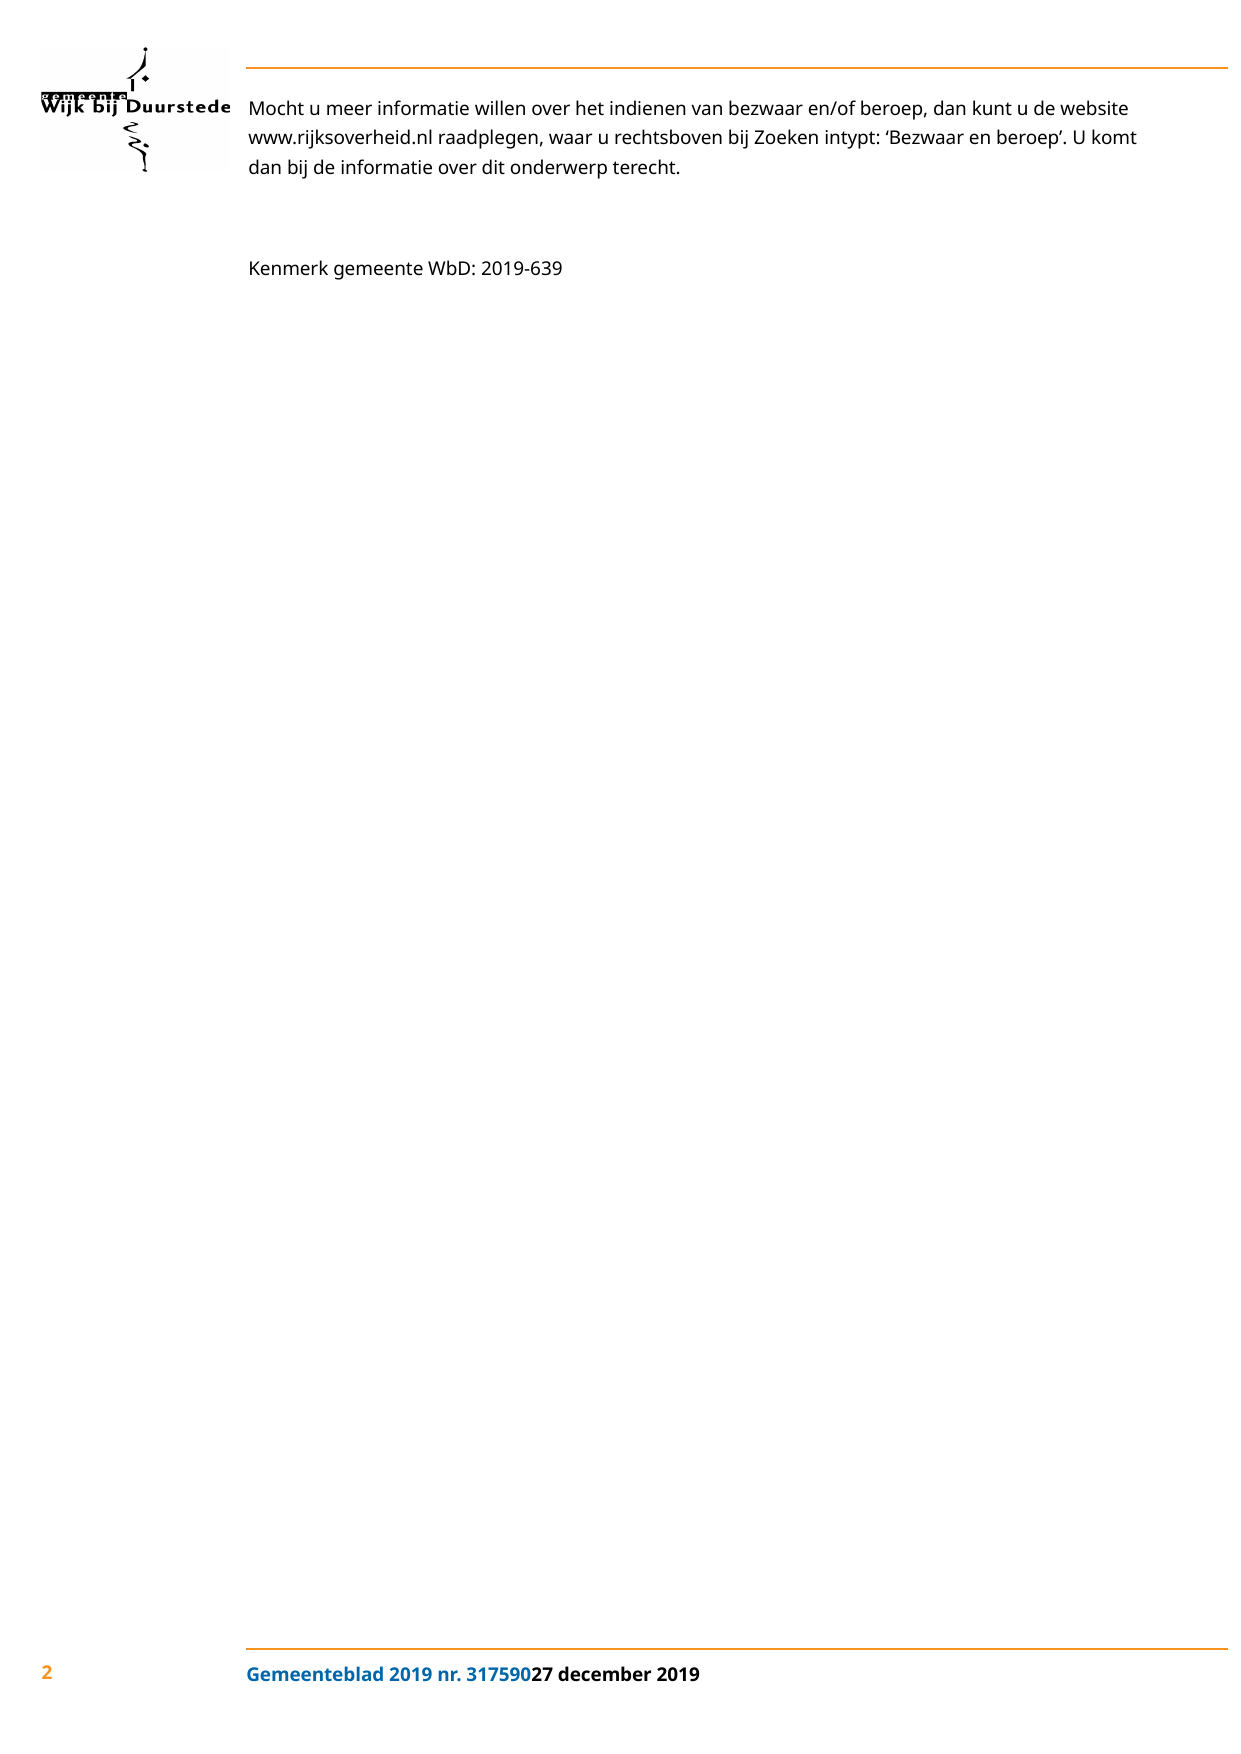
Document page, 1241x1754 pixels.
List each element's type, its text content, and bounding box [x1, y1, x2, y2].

picture [41, 47, 231, 172]
text Mocht u meer informatie willen over het indienen van bezwaar en/of beroep, dan kunt u de website www.rijksoverheid.nl raadplegen, waar u rechtsboven bij Zoeken intypt: ‘Bezwaar en beroep’. U komt dan bij de informatie over dit onderwerp terecht. [248, 95, 1152, 180]
text Kenmerk gemeente WbD: 2019-639 [248, 255, 1152, 281]
